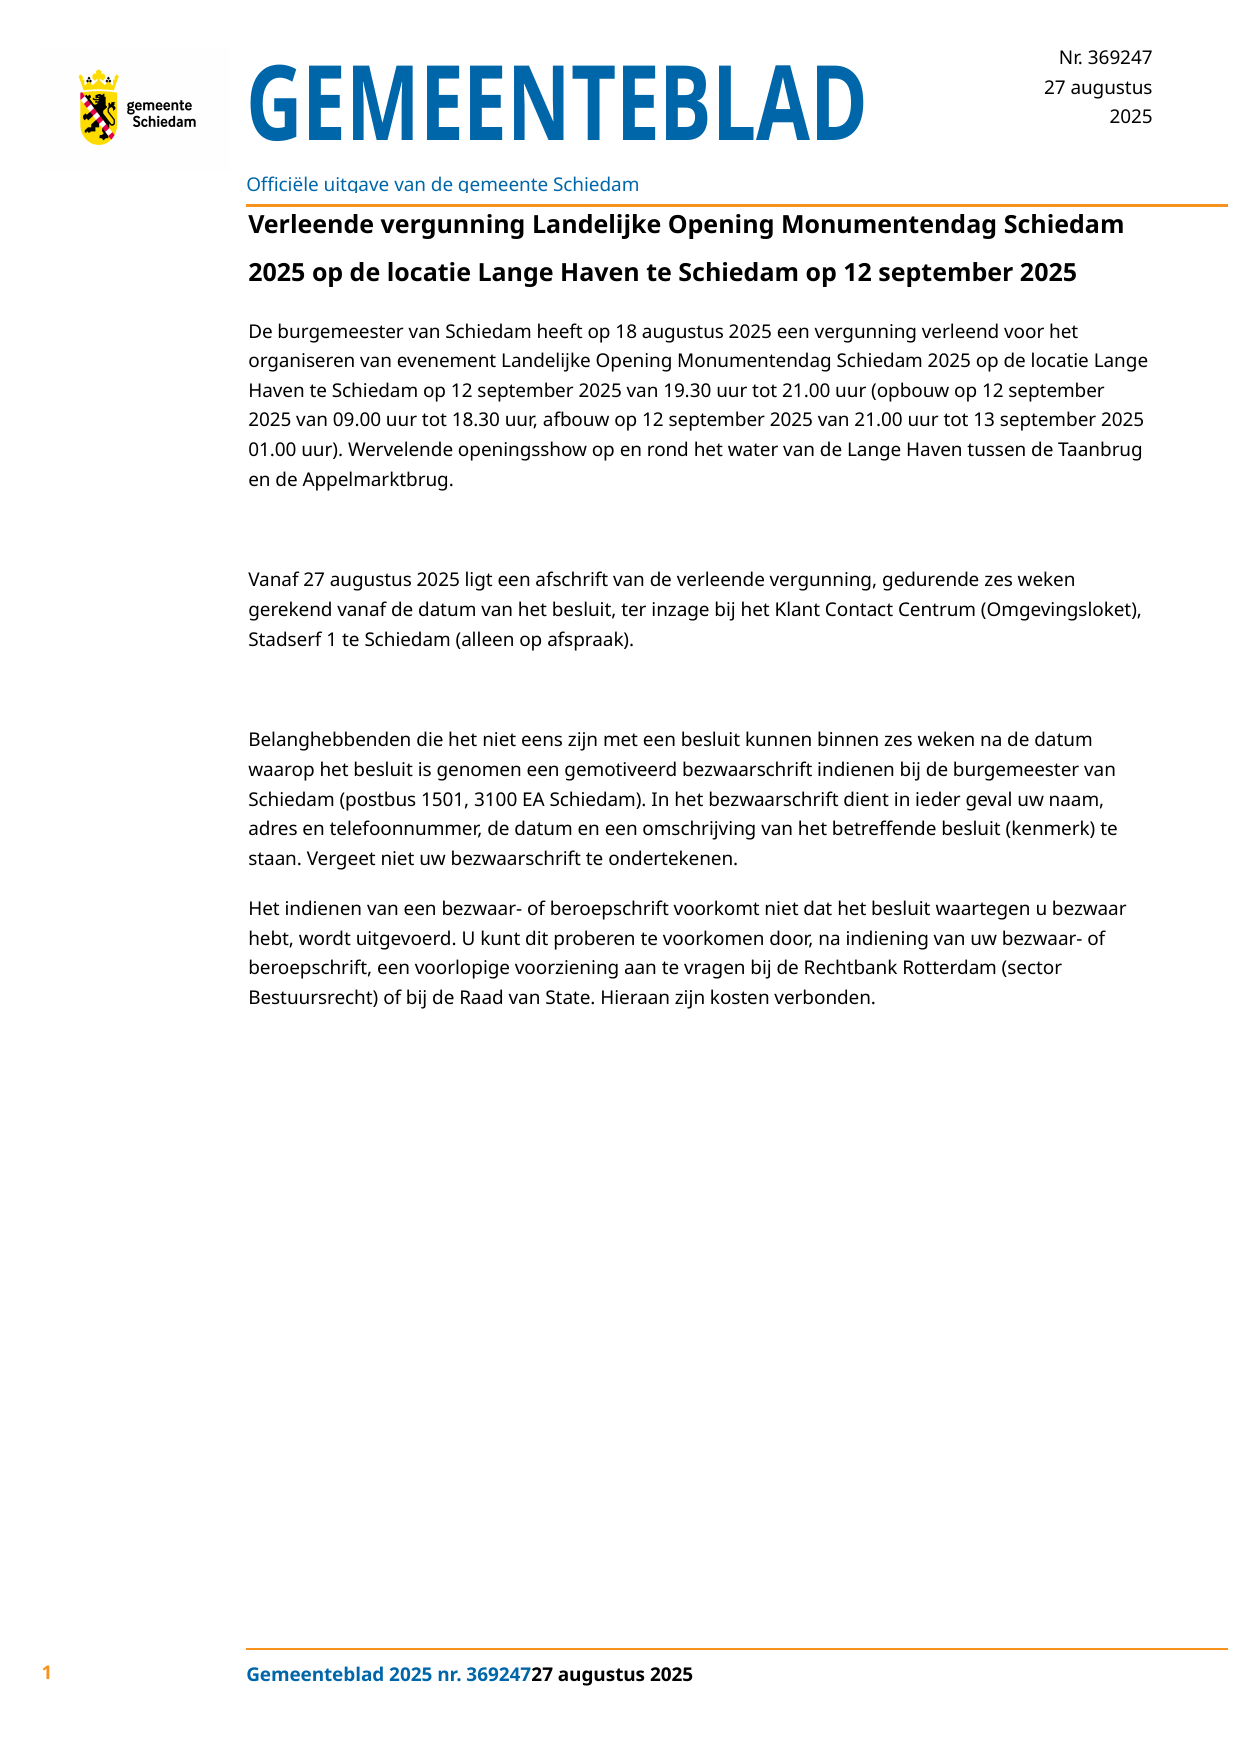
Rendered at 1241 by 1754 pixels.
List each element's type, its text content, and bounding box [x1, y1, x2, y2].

text Belanghebbenden die het niet eens zijn met een besluit kunnen binnen zes weken na de datum waarop het besluit is genomen een gemotiveerd bezwaarschrift indienen bij de burgemeester van Schiedam (postbus 1501, 3100 EA Schiedam). In het bezwaarschrift dient in ieder geval uw naam, adres en telefoonnummer, de datum en een omschrijving van het betreffende besluit (kenmerk) te staan. Vergeet niet uw bezwaarschrift te ondertekenen. [248, 727, 1152, 871]
text Verleende vergunning Landelijke Opening Monumentendag Schiedam 2025 op de locatie Lange Haven te Schiedam op 12 september 2025 [248, 207, 1152, 288]
text Vanaf 27 augustus 2025 ligt een afschrift van de verleende vergunning, gedurende zes weken gerekend vanaf de datum van het besluit, ter inzage bij het Klant Contact Centrum (Omgevingsloket), Stadserf 1 te Schiedam (alleen op afspraak). [248, 567, 1152, 652]
text Het indienen van een bezwaar- of beroepschrift voorkomt niet dat het besluit waartegen u bezwaar hebt, wordt uitgevoerd. U kunt dit proberen te voorkomen door, na indiening van uw bezwaar- of beroepschrift, een voorlopige voorziening aan te vragen bij de Rechtbank Rotterdam (sector Bestuursrecht) of bij de Raad van State. Hieraan zijn kosten verbonden. [248, 895, 1152, 1010]
picture [41, 47, 231, 172]
text De burgemeester van Schiedam heeft op 18 augustus 2025 een vergunning verleend voor het organiseren van evenement Landelijke Opening Monumentendag Schiedam 2025 op de locatie Lange Haven te Schiedam op 12 september 2025 van 19.30 uur tot 21.00 uur (opbouw op 12 september 2025 van 09.00 uur tot 18.30 uur, afbouw op 12 september 2025 van 21.00 uur tot 13 september 2025 01.00 uur). Wervelende openingsshow op en rond het water van de Lange Haven tussen de Taanbrug en de Appelmarktbrug. [248, 318, 1152, 492]
